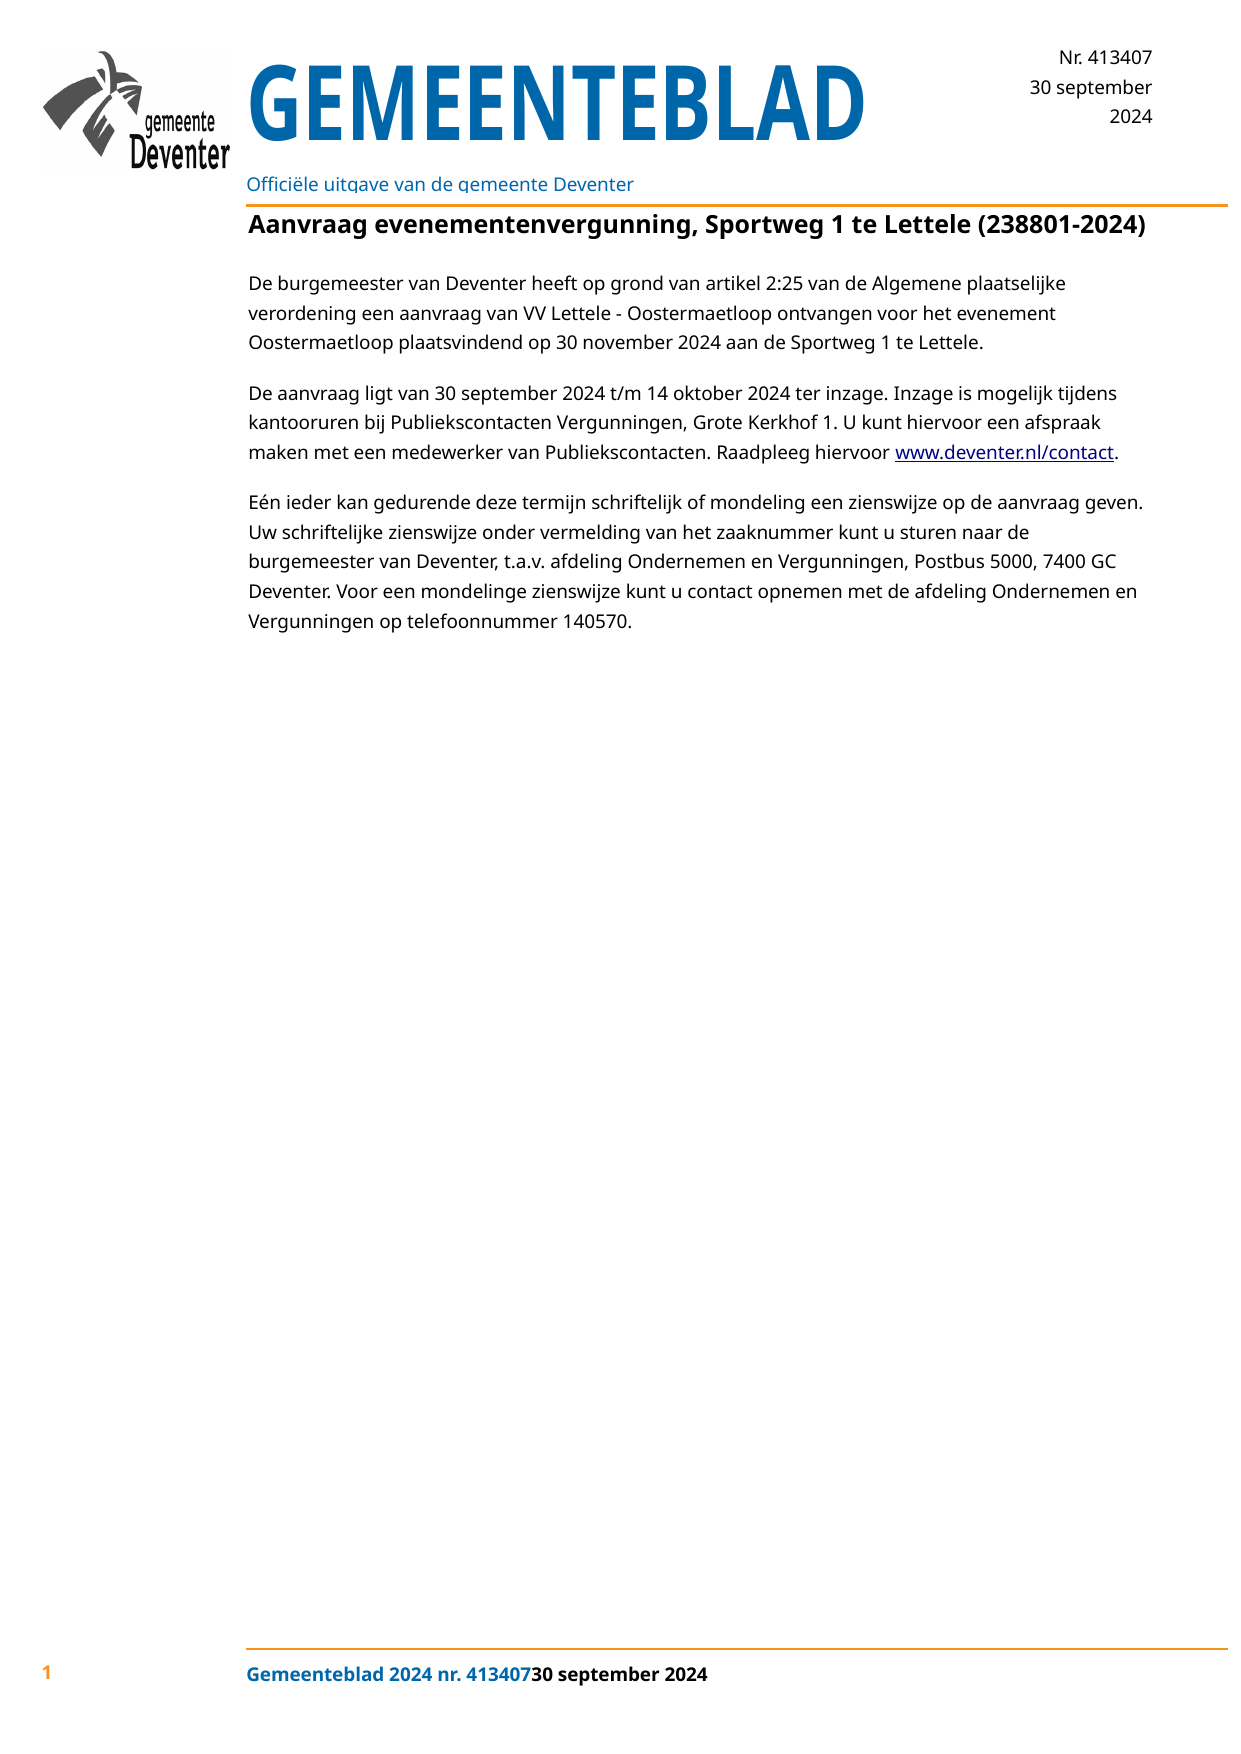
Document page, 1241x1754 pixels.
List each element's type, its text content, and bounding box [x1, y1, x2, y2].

text Aanvraag evenementenvergunning, Sportweg 1 te Lettele (238801-2024) [248, 207, 1152, 241]
text De burgemeester van Deventer heeft op grond van artikel 2:25 van de Algemene plaatselijke verordening een aanvraag van VV Lettele - Oostermaetloop ontvangen voor het evenement Oostermaetloop plaatsvindend op 30 november 2024 aan de Sportweg 1 te Lettele. [248, 270, 1152, 355]
picture [41, 47, 231, 172]
text Eén ieder kan gedurende deze termijn schriftelijk of mondeling een zienswijze op de aanvraag geven. Uw schriftelijke zienswijze onder vermelding van het zaaknummer kunt u sturen naar de burgemeester van Deventer, t.a.v. afdeling Ondernemen en Vergunningen, Postbus 5000, 7400 GC Deventer. Voor een mondelinge zienswijze kunt u contact opnemen met de afdeling Ondernemen en Vergunningen op telefoonnummer 140570. [248, 489, 1152, 633]
text De aanvraag ligt van 30 september 2024 t/m 14 oktober 2024 ter inzage. Inzage is mogelijk tijdens kantooruren bij Publiekscontacten Vergunningen, Grote Kerkhof 1. U kunt hiervoor een afspraak maken met een medewerker van Publiekscontacten. Raadpleeg hiervoor www.deventer.nl/contact. [248, 380, 1152, 465]
